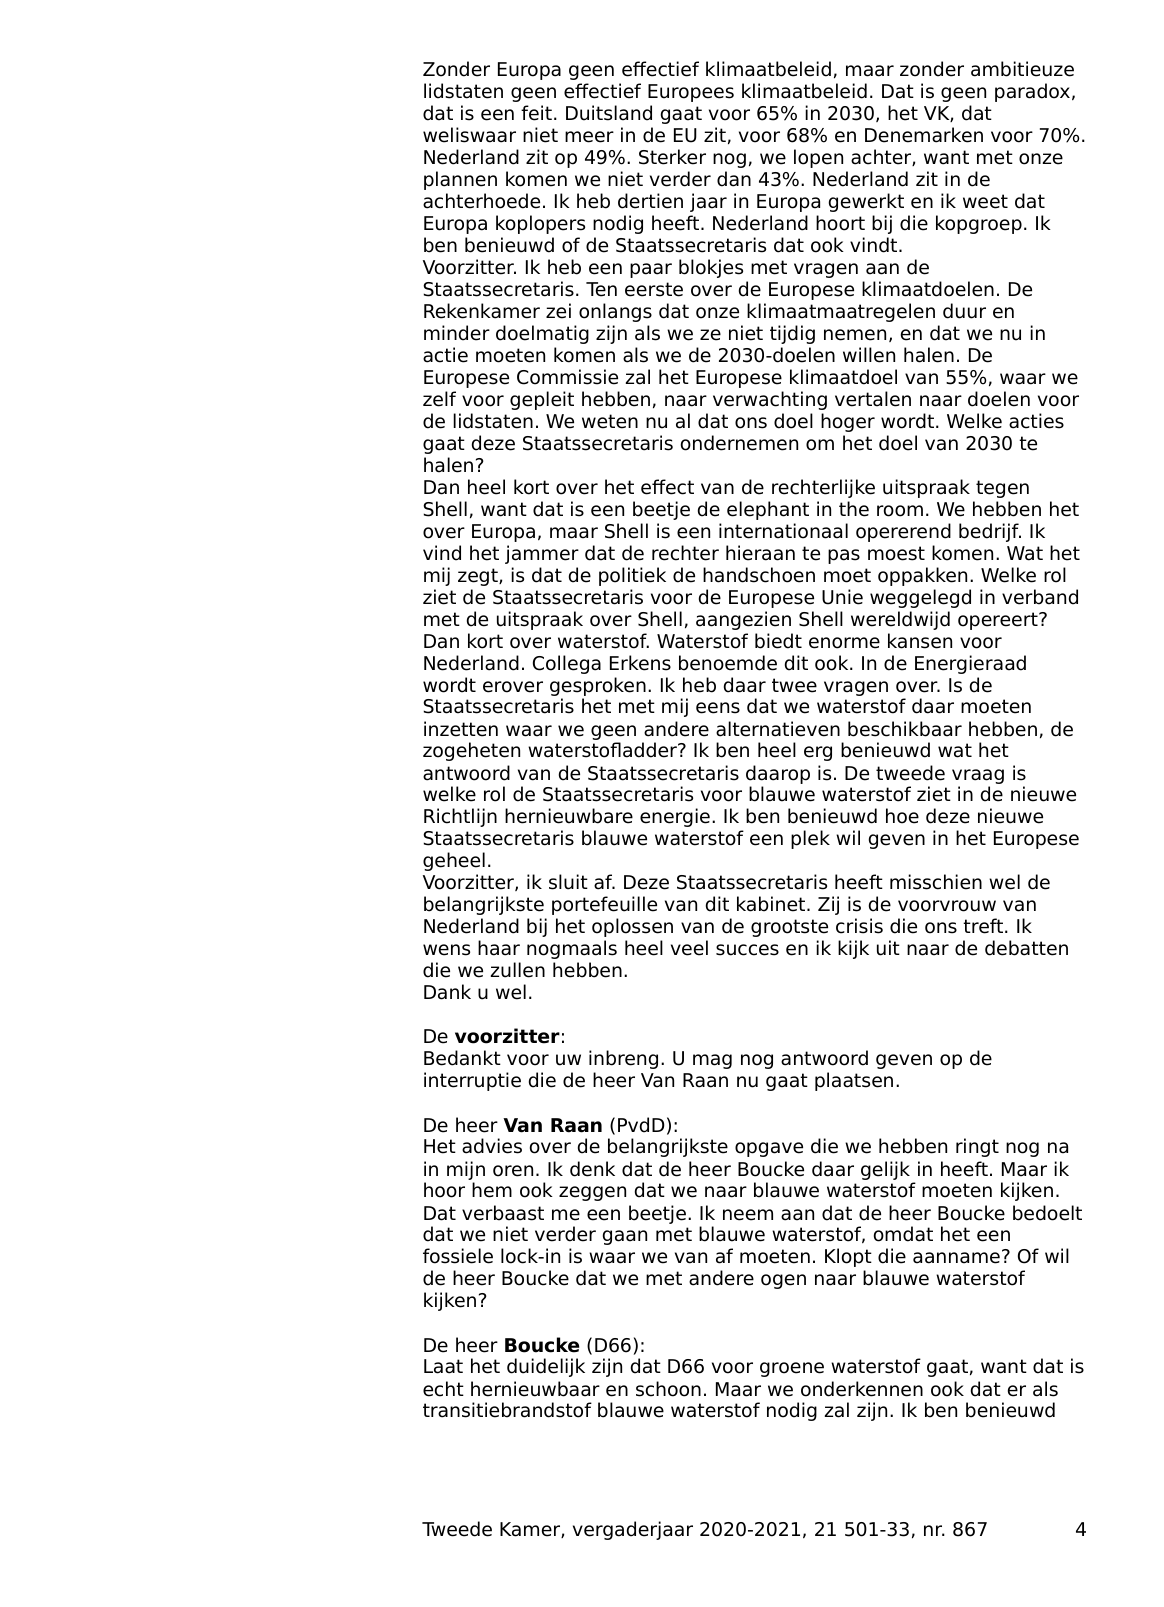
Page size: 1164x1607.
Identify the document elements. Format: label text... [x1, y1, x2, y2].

text Voorzitter, ik sluit af. Deze Staatssecretaris heeft misschien wel de belangrijkste portefeuille van dit kabinet. Zij is de voorvrouw van Nederland bij het oplossen van de grootste crisis die ons treft. Ik wens haar nogmaals heel veel succes en ik kijk uit naar de debatten die we zullen hebben. [422, 872, 1087, 982]
text Voorzitter. Ik heb een paar blokjes met vragen aan de Staatssecretaris. Ten eerste over de Europese klimaatdoelen. De Rekenkamer zei onlangs dat onze klimaatmaatregelen duur en minder doelmatig zijn als we ze niet tijdig nemen, en dat we nu in actie moeten komen als we de 2030-doelen willen halen. De Europese Commissie zal het Europese klimaatdoel van 55%, waar we zelf voor gepleit hebben, naar verwachting vertalen naar doelen voor de lidstaten. We weten nu al dat ons doel hoger wordt. Welke acties gaat deze Staatssecretaris ondernemen om het doel van 2030 te halen? [422, 257, 1087, 477]
text Dan kort over waterstof. Waterstof biedt enorme kansen voor Nederland. Collega Erkens benoemde dit ook. In de Energieraad wordt erover gesproken. Ik heb daar twee vragen over. Is de Staatssecretaris het met mij eens dat we waterstof daar moeten inzetten waar we geen andere alternatieven beschikbaar hebben, de zogeheten waterstofladder? Ik ben heel erg benieuwd wat het antwoord van de Staatssecretaris daarop is. De tweede vraag is welke rol de Staatssecretaris voor blauwe waterstof ziet in de nieuwe Richtlijn hernieuwbare energie. Ik ben benieuwd hoe deze nieuwe Staatssecretaris blauwe waterstof een plek wil geven in het Europese geheel. [422, 631, 1087, 872]
text Dank u wel. [422, 982, 1087, 1004]
text Dan heel kort over het effect van de rechterlijke uitspraak tegen Shell, want dat is een beetje de elephant in the room. We hebben het over Europa, maar Shell is een internationaal opererend bedrijf. Ik vind het jammer dat de rechter hieraan te pas moest komen. Wat het mij zegt, is dat de politiek de handschoen moet oppakken. Welke rol ziet de Staatssecretaris voor de Europese Unie weggelegd in verband met de uitspraak over Shell, aangezien Shell wereldwijd opereert? [422, 477, 1087, 631]
text De heer Boucke (D66): [422, 1334, 1087, 1356]
text Laat het duidelijk zijn dat D66 voor groene waterstof gaat, want dat is echt hernieuwbaar en schoon. Maar we onderkennen ook dat er als transitiebrandstof blauwe waterstof nodig zal zijn. Ik ben benieuwd [422, 1356, 1087, 1422]
text Het advies over de belangrijkste opgave die we hebben ringt nog na in mijn oren. Ik denk dat de heer Boucke daar gelijk in heeft. Maar ik hoor hem ook zeggen dat we naar blauwe waterstof moeten kijken. Dat verbaast me een beetje. Ik neem aan dat de heer Boucke bedoelt dat we niet verder gaan met blauwe waterstof, omdat het een fossiele lock-in is waar we van af moeten. Klopt die aanname? Of wil de heer Boucke dat we met andere ogen naar blauwe waterstof kijken? [422, 1136, 1087, 1312]
text De voorzitter: [422, 1026, 1087, 1048]
text Zonder Europa geen effectief klimaatbeleid, maar zonder ambitieuze lidstaten geen effectief Europees klimaatbeleid. Dat is geen paradox, dat is een feit. Duitsland gaat voor 65% in 2030, het VK, dat weliswaar niet meer in de EU zit, voor 68% en Denemarken voor 70%. Nederland zit op 49%. Sterker nog, we lopen achter, want met onze plannen komen we niet verder dan 43%. Nederland zit in de achterhoede. Ik heb dertien jaar in Europa gewerkt en ik weet dat Europa koplopers nodig heeft. Nederland hoort bij die kopgroep. Ik ben benieuwd of de Staatssecretaris dat ook vindt. [422, 59, 1087, 257]
text Bedankt voor uw inbreng. U mag nog antwoord geven op de interruptie die de heer Van Raan nu gaat plaatsen. [422, 1048, 1087, 1092]
text De heer Van Raan (PvdD): [422, 1114, 1087, 1136]
